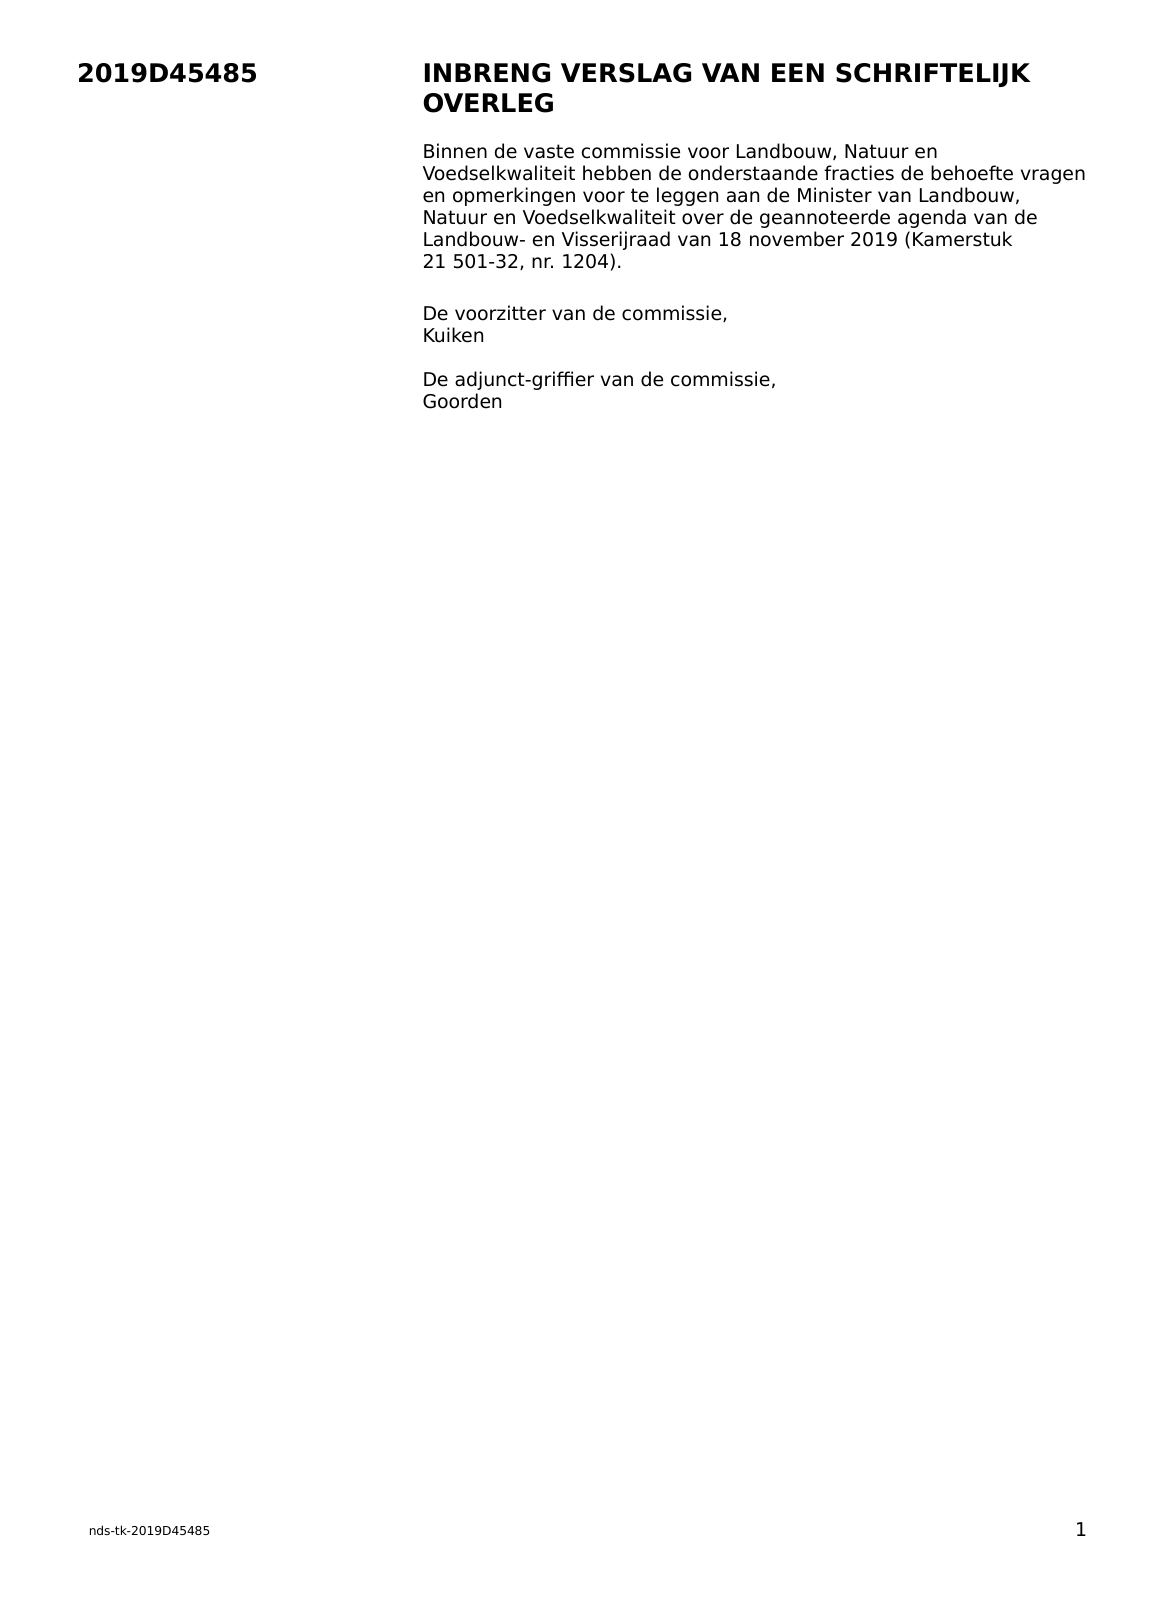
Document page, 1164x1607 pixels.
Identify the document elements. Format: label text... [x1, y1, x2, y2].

text 2019D45485 INBRENG VERSLAG VAN EEN SCHRIFTELIJK OVERLEG [77, 59, 1087, 118]
text nds-tk-2019D45485 [88, 1524, 323, 1538]
text Binnen de vaste commissie voor Landbouw, Natuur en Voedselkwaliteit hebben de onderstaande fracties de behoefte vragen en opmerkingen voor te leggen aan de Minister van Landbouw, Natuur en Voedselkwaliteit over de geannoteerde agenda van de Landbouw- en Visserijraad van 18 november 2019 (Kamerstuk 21 501-32, nr. 1204). [422, 141, 1087, 272]
text De adjunct-griffier van de commissie, Goorden [422, 369, 1087, 413]
text De voorzitter van de commissie, Kuiken [422, 302, 1087, 346]
